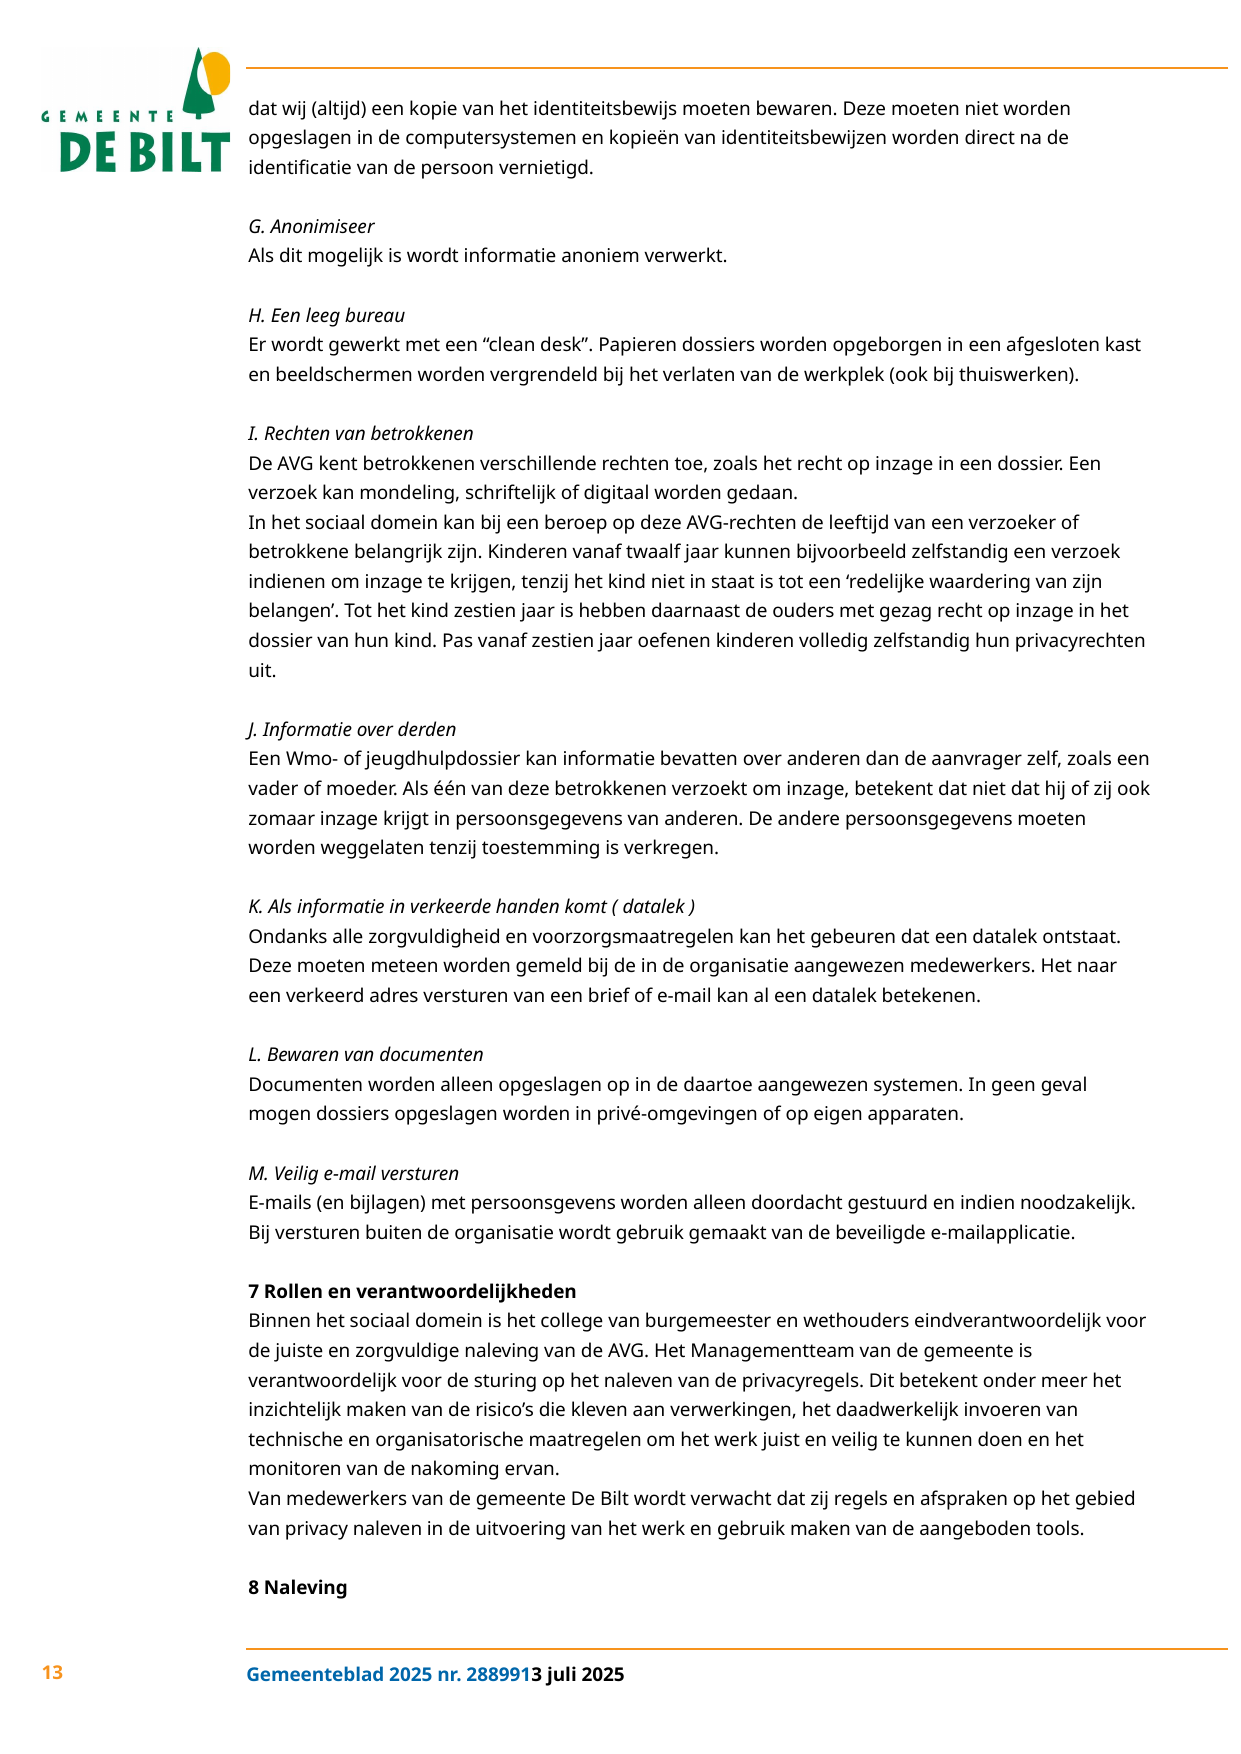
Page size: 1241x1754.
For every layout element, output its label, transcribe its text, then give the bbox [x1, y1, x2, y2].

text K. Als informatie in verkeerde handen komt ( datalek ) [248, 893, 1152, 919]
picture [41, 47, 231, 172]
text G. Anonimiseer [248, 213, 1152, 239]
text J. Informatie over derden [248, 716, 1152, 742]
text H. Een leeg bureau [248, 302, 1152, 328]
text dat wij (altijd) een kopie van het identiteitsbewijs moeten bewaren. Deze moeten niet worden opgeslagen in de computersystemen en kopieën van identiteitsbewijzen worden direct na de identificatie van de persoon vernietigd. [248, 95, 1152, 180]
text 8 Naleving [248, 1574, 1152, 1600]
text E-mails (en bijlagen) met persoonsgevens worden alleen doordacht gestuurd en indien noodzakelijk. Bij versturen buiten de organisatie wordt gebruik gemaakt van de beveiligde e-mailapplicatie. [248, 1189, 1152, 1245]
text Ondanks alle zorgvuldigheid en voorzorgsmaatregelen kan het gebeuren dat een datalek ontstaat. Deze moeten meteen worden gemeld bij de in de organisatie aangewezen medewerkers. Het naar een verkeerd adres versturen van een brief of e-mail kan al een datalek betekenen. [248, 923, 1152, 1008]
text De AVG kent betrokkenen verschillende rechten toe, zoals het recht op inzage in een dossier. Een verzoek kan mondeling, schriftelijk of digitaal worden gedaan. [248, 450, 1152, 505]
text M. Veilig e-mail versturen [248, 1160, 1152, 1186]
text In het sociaal domein kan bij een beroep op deze AVG-rechten de leeftijd van een verzoeker of betrokkene belangrijk zijn. Kinderen vanaf twaalf jaar kunnen bijvoorbeeld zelfstandig een verzoek indienen om inzage te krijgen, tenzij het kind niet in staat is tot een ‘redelijke waardering van zijn belangen’. Tot het kind zestien jaar is hebben daarnaast de ouders met gezag recht op inzage in het dossier van hun kind. Pas vanaf zestien jaar oefenen kinderen volledig zelfstandig hun privacyrechten uit. [248, 509, 1152, 683]
text Binnen het sociaal domein is het college van burgemeester en wethouders eindverantwoordelijk voor de juiste en zorgvuldige naleving van de AVG. Het Managementteam van de gemeente is verantwoordelijk voor de sturing op het naleven van de privacyregels. Dit betekent onder meer het inzichtelijk maken van de risico’s die kleven aan verwerkingen, het daadwerkelijk invoeren van technische en organisatorische maatregelen om het werk juist en veilig te kunnen doen en het monitoren van de nakoming ervan. [248, 1308, 1152, 1481]
text Als dit mogelijk is wordt informatie anoniem verwerkt. [248, 243, 1152, 268]
text Van medewerkers van de gemeente De Bilt wordt verwacht dat zij regels en afspraken op het gebied van privacy naleven in de uitvoering van het werk en gebruik maken van de aangeboden tools. [248, 1485, 1152, 1541]
text Documenten worden alleen opgeslagen op in de daartoe aangewezen systemen. In geen geval mogen dossiers opgeslagen worden in privé-omgevingen of op eigen apparaten. [248, 1071, 1152, 1126]
text Een Wmo- of jeugdhulpdossier kan informatie bevatten over anderen dan de aanvrager zelf, zoals een vader of moeder. Als één van deze betrokkenen verzoekt om inzage, betekent dat niet dat hij of zij ook zomaar inzage krijgt in persoonsgegevens van anderen. De andere persoonsgegevens moeten worden weggelaten tenzij toestemming is verkregen. [248, 746, 1152, 860]
text 7 Rollen en verantwoordelijkheden [248, 1278, 1152, 1304]
text L. Bewaren van documenten [248, 1041, 1152, 1067]
text Er wordt gewerkt met een “clean desk”. Papieren dossiers worden opgeborgen in een afgesloten kast en beeldschermen worden vergrendeld bij het verlaten van de werkplek (ook bij thuiswerken). [248, 331, 1152, 387]
text I. Rechten van betrokkenen [248, 420, 1152, 446]
